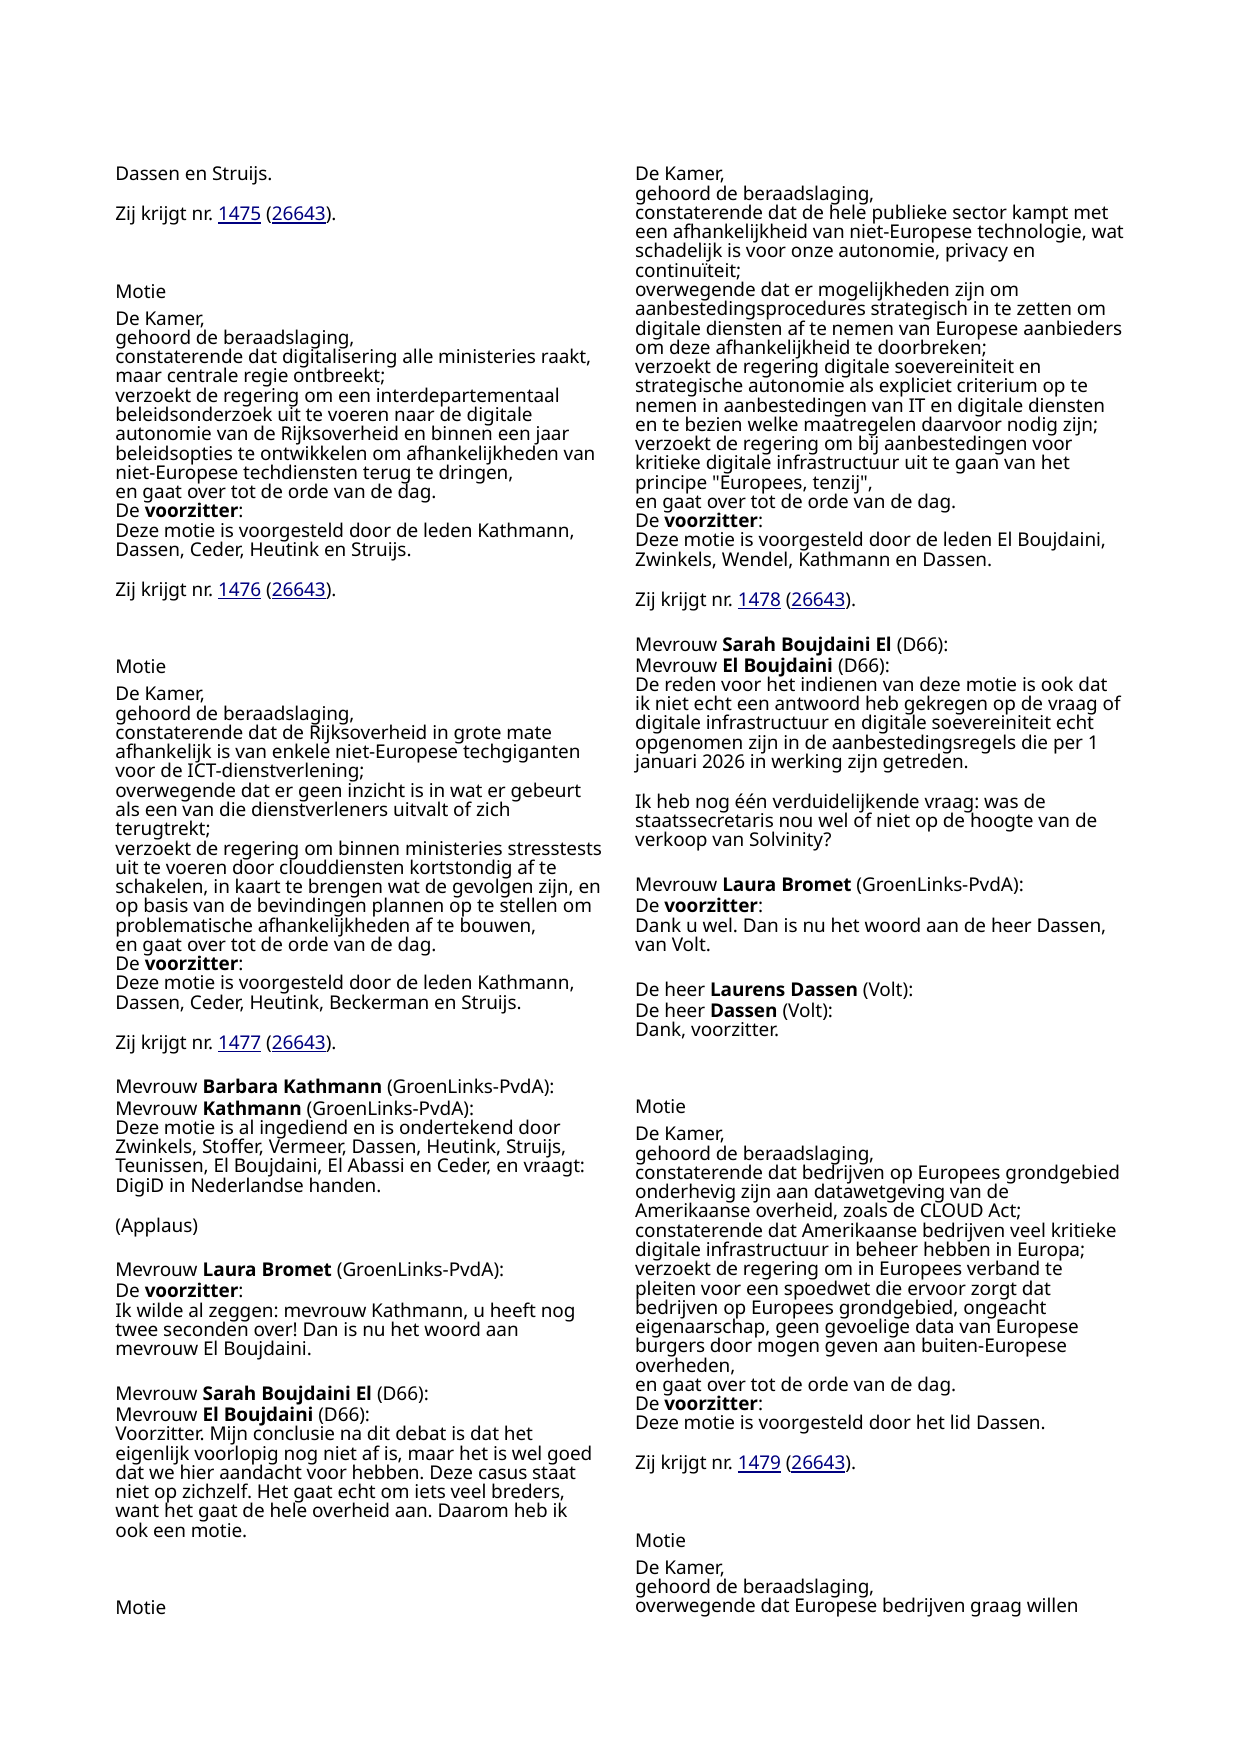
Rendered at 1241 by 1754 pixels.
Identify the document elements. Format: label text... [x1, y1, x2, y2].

text verzoekt de regering om binnen ministeries stresstests uit te voeren door clouddiensten kortstondig af te schakelen, in kaart te brengen wat de gevolgen zijn, en op basis van de bevindingen plannen op te stellen om problematische afhankelijkheden af te bouwen, [115, 839, 605, 936]
text De heer Dassen (Volt): [635, 1002, 1125, 1021]
text De voorzitter: [115, 1282, 605, 1302]
text De voorzitter: [635, 1395, 1125, 1414]
text gehoord de beraadslaging, [635, 1144, 1125, 1164]
text De Kamer, [115, 685, 605, 704]
text verzoekt de regering om bij aanbestedingen voor kritieke digitale infrastructuur uit te gaan van het principe "Europees, tenzij", [635, 435, 1125, 493]
text Motie [635, 1094, 1125, 1119]
text Zij krijgt nr. 1475 (26643). [115, 205, 605, 224]
text en gaat over tot de orde van de dag. [635, 1376, 1125, 1395]
text Motie [115, 1594, 605, 1620]
text constaterende dat bedrijven op Europees grondgebied onderhevig zijn aan datawetgeving van de Amerikaanse overheid, zoals de CLOUD Act; [635, 1164, 1125, 1222]
text constaterende dat digitalisering alle ministeries raakt, maar centrale regie ontbreekt; [115, 348, 605, 387]
text De Kamer, [635, 165, 1125, 184]
text constaterende dat de Rijksoverheid in grote mate afhankelijk is van enkele niet-Europese techgiganten voor de ICT-dienstverlening; [115, 724, 605, 782]
text De voorzitter: [115, 955, 605, 974]
text Zij krijgt nr. 1477 (26643). [115, 1034, 605, 1053]
text Mevrouw Barbara Kathmann (GroenLinks-PvdA): [115, 1074, 605, 1099]
text Dassen en Struijs. [115, 165, 605, 184]
text Zij krijgt nr. 1479 (26643). [635, 1454, 1125, 1474]
text Deze motie is voorgesteld door de leden Kathmann, Dassen, Ceder, Heutink, Beckerman en Struijs. [115, 974, 605, 1013]
text verzoekt de regering om een interdepartementaal beleidsonderzoek uit te voeren naar de digitale autonomie van de Rijksoverheid en binnen een jaar beleidsopties te ontwikkelen om afhankelijkheden van niet-Europese techdiensten terug te dringen, [115, 387, 605, 483]
text overwegende dat Europese bedrijven graag willen [635, 1597, 1125, 1617]
text Motie [635, 1527, 1125, 1553]
text en gaat over tot de orde van de dag. [635, 493, 1125, 512]
text De Kamer, [115, 310, 605, 329]
text Mevrouw Sarah Boujdaini El (D66): [115, 1380, 605, 1406]
text De heer Laurens Dassen (Volt): [635, 976, 1125, 1002]
text Mevrouw Laura Bromet (GroenLinks-PvdA): [115, 1257, 605, 1282]
text Deze motie is voorgesteld door de leden El Boujdaini, Zwinkels, Wendel, Kathmann en Dassen. [635, 531, 1125, 570]
text constaterende dat de hele publieke sector kampt met een afhankelijkheid van niet-Europese technologie, wat schadelijk is voor onze autonomie, privacy en continuïteit; [635, 204, 1125, 281]
text constaterende dat Amerikaanse bedrijven veel kritieke digitale infrastructuur in beheer hebben in Europa; [635, 1222, 1125, 1260]
text Mevrouw Kathmann (GroenLinks-PvdA): [115, 1099, 605, 1119]
text Mevrouw Sarah Boujdaini El (D66): [635, 631, 1125, 657]
text verzoekt de regering digitale soevereiniteit en strategische autonomie als expliciet criterium op te nemen in aanbestedingen van IT en digitale diensten en te bezien welke maatregelen daarvoor nodig zijn; [635, 358, 1125, 435]
text De Kamer, [635, 1125, 1125, 1144]
text Motie [115, 654, 605, 679]
text Ik heb nog één verduidelijkende vraag: was de staatssecretaris nou wel of niet op de hoogte van de verkoop van Solvinity? [635, 793, 1125, 851]
text De voorzitter: [115, 502, 605, 522]
text Deze motie is voorgesteld door de leden Kathmann, Dassen, Ceder, Heutink en Struijs. [115, 522, 605, 560]
text gehoord de beraadslaging, [115, 329, 605, 348]
text en gaat over tot de orde van de dag. [115, 936, 605, 955]
text verzoekt de regering om in Europees verband te pleiten voor een spoedwet die ervoor zorgt dat bedrijven op Europees grondgebied, ongeacht eigenaarschap, geen gevoelige data van Europese burgers door mogen geven aan buiten-Europese overheden, [635, 1260, 1125, 1376]
text gehoord de beraadslaging, [115, 704, 605, 724]
text De reden voor het indienen van deze motie is ook dat ik niet echt een antwoord heb gekregen op de vraag of digitale infrastructuur en digitale soevereiniteit echt opgenomen zijn in de aanbestedingsregels die per 1 januari 2026 in werking zijn getreden. [635, 676, 1125, 772]
text Deze motie is voorgesteld door het lid Dassen. [635, 1414, 1125, 1434]
text Dank, voorzitter. [635, 1021, 1125, 1040]
text Mevrouw El Boujdaini (D66): [635, 657, 1125, 676]
text Ik wilde al zeggen: mevrouw Kathmann, u heeft nog twee seconden over! Dan is nu het woord aan mevrouw El Boujdaini. [115, 1302, 605, 1359]
text Motie [115, 278, 605, 304]
text Voorzitter. Mijn conclusie na dit debat is dat het eigenlijk voorlopig nog niet af is, maar het is wel goed dat we hier aandacht voor hebben. Deze casus staat niet op zichzelf. Het gaat echt om iets veel breders, want het gaat de hele overheid aan. Daarom heb ik ook een motie. [115, 1425, 605, 1541]
text Dank u wel. Dan is nu het woord aan de heer Dassen, van Volt. [635, 917, 1125, 955]
text De voorzitter: [635, 897, 1125, 917]
text (Applaus) [115, 1217, 605, 1236]
text overwegende dat er mogelijkheden zijn om aanbestedingsprocedures strategisch in te zetten om digitale diensten af te nemen van Europese aanbieders om deze afhankelijkheid te doorbreken; [635, 281, 1125, 358]
text Mevrouw El Boujdaini (D66): [115, 1406, 605, 1425]
text overwegende dat er geen inzicht is in wat er gebeurt als een van die dienstverleners uitvalt of zich terugtrekt; [115, 782, 605, 839]
text Zij krijgt nr. 1478 (26643). [635, 591, 1125, 610]
text gehoord de beraadslaging, [635, 184, 1125, 204]
text Mevrouw Laura Bromet (GroenLinks-PvdA): [635, 872, 1125, 897]
text gehoord de beraadslaging, [635, 1578, 1125, 1597]
text De Kamer, [635, 1559, 1125, 1578]
text Deze motie is al ingediend en is ondertekend door Zwinkels, Stoffer, Vermeer, Dassen, Heutink, Struijs, Teunissen, El Boujdaini, El Abassi en Ceder, en vraagt: DigiD in Nederlandse handen. [115, 1119, 605, 1196]
text en gaat over tot de orde van de dag. [115, 483, 605, 502]
text De voorzitter: [635, 512, 1125, 531]
text Zij krijgt nr. 1476 (26643). [115, 581, 605, 600]
